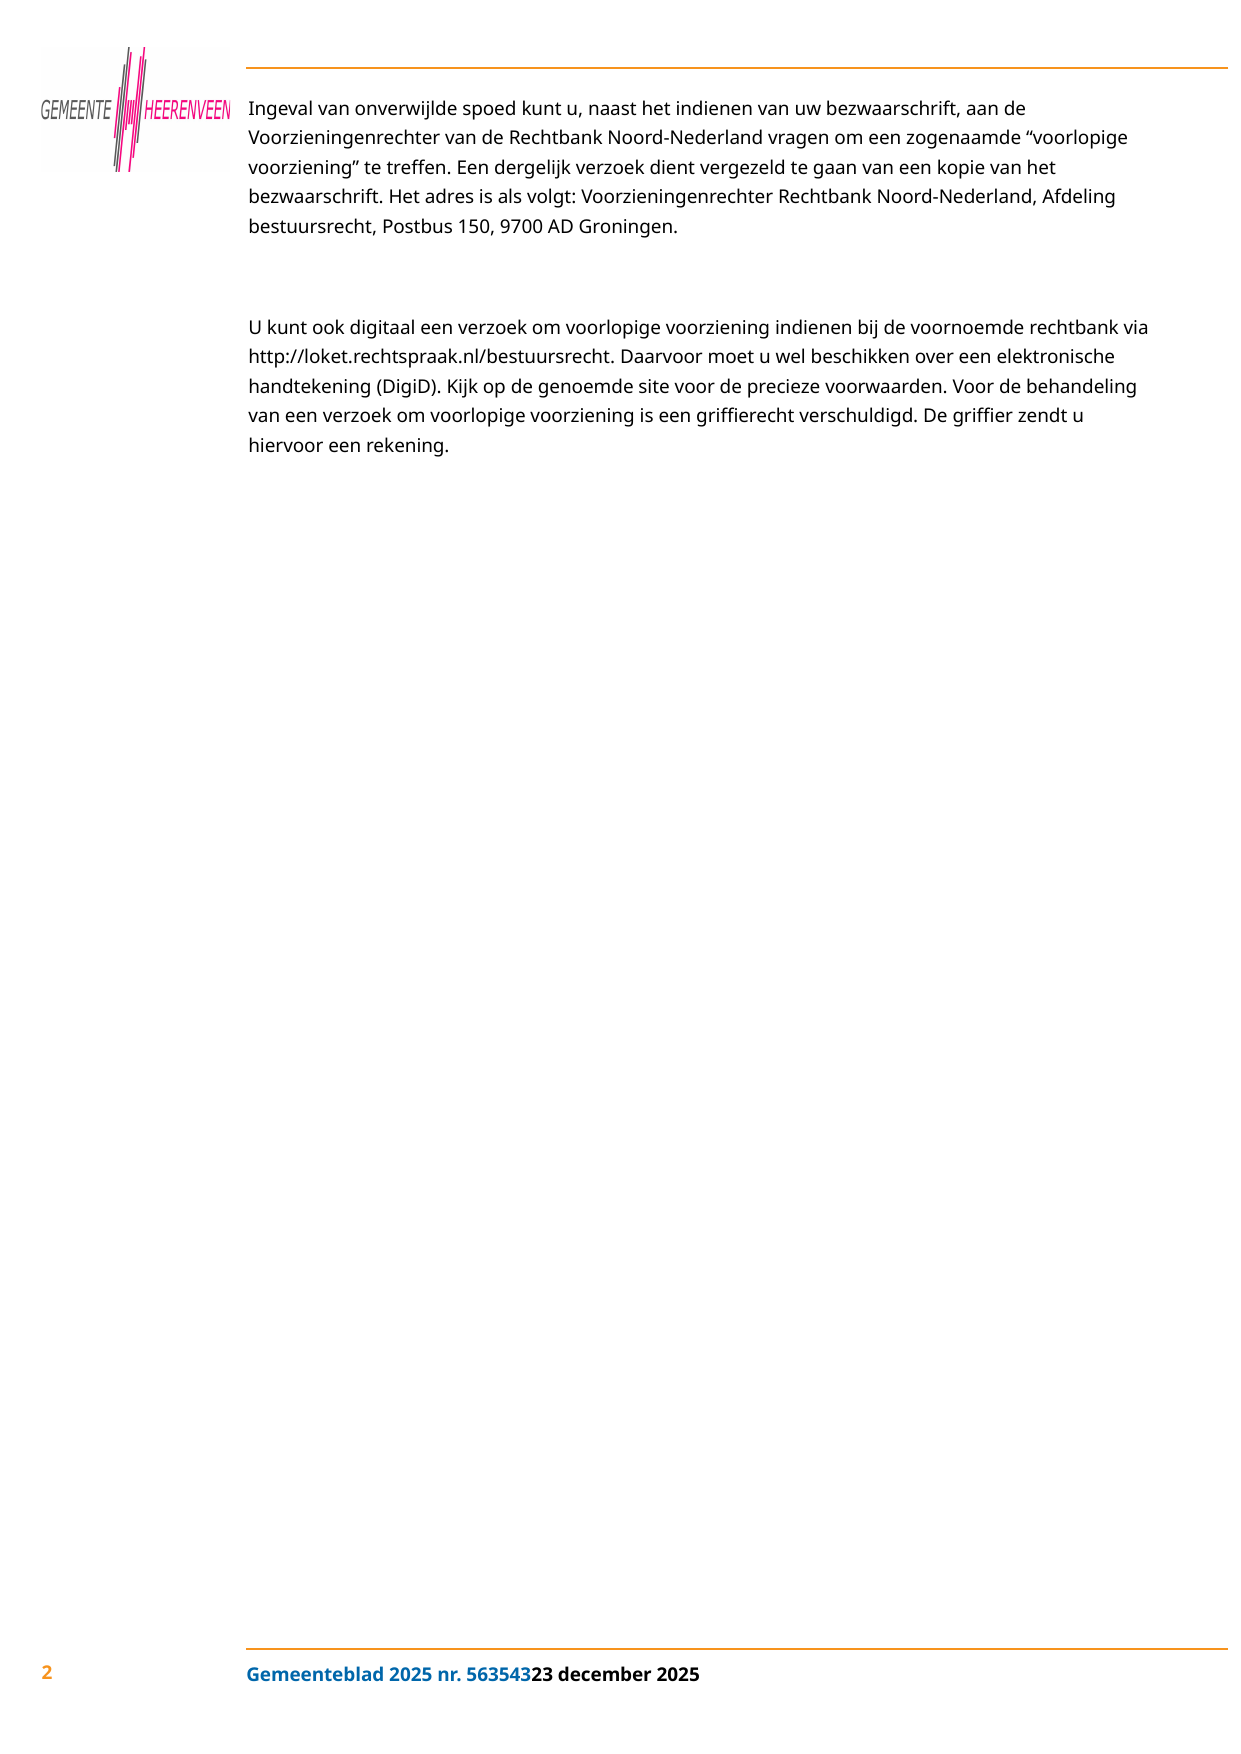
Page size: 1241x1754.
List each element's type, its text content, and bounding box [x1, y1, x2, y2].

text Ingeval van onverwijlde spoed kunt u, naast het indienen van uw bezwaarschrift, aan de Voorzieningenrechter van de Rechtbank Noord-Nederland vragen om een zogenaamde “voorlopige voorziening” te treffen. Een dergelijk verzoek dient vergezeld te gaan van een kopie van het bezwaarschrift. Het adres is als volgt: Voorzieningenrechter Rechtbank Noord-Nederland, Afdeling bestuursrecht, Postbus 150, 9700 AD Groningen. [248, 95, 1152, 239]
picture [41, 47, 231, 172]
text U kunt ook digitaal een verzoek om voorlopige voorziening indienen bij de voornoemde rechtbank via http://loket.rechtspraak.nl/bestuursrecht. Daarvoor moet u wel beschikken over een elektronische handtekening (DigiD). Kijk op de genoemde site voor de precieze voorwaarden. Voor de behandeling van een verzoek om voorlopige voorziening is een griffierecht verschuldigd. De griffier zendt u hiervoor een rekening. [248, 314, 1152, 458]
